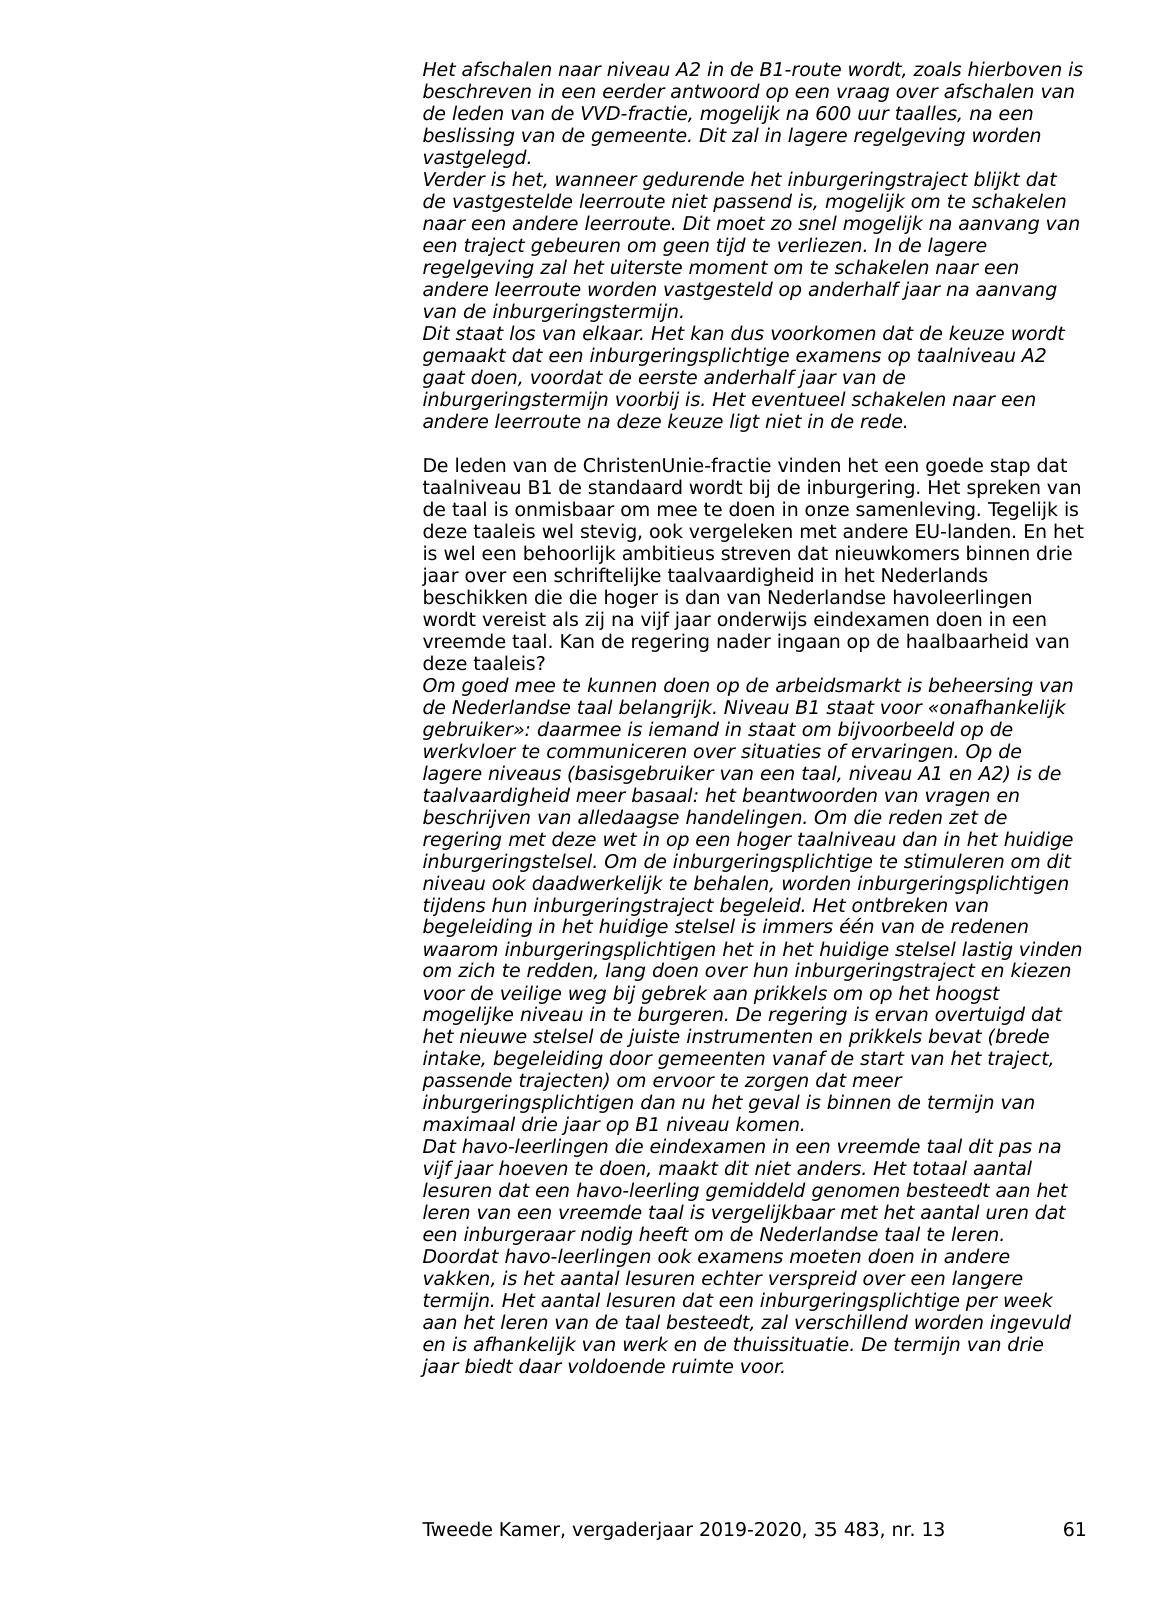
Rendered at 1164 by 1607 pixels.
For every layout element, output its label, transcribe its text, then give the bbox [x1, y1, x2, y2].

text Het afschalen naar niveau A2 in de B1-route wordt, zoals hierboven is beschreven in een eerder antwoord op een vraag over afschalen van de leden van de VVD-fractie, mogelijk na 600 uur taalles, na een beslissing van de gemeente. Dit zal in lagere regelgeving worden vastgelegd. [422, 59, 1087, 169]
text De leden van de ChristenUnie-fractie vinden het een goede stap dat taalniveau B1 de standaard wordt bij de inburgering. Het spreken van de taal is onmisbaar om mee te doen in onze samenleving. Tegelijk is deze taaleis wel stevig, ook vergeleken met andere EU-landen. En het is wel een behoorlijk ambitieus streven dat nieuwkomers binnen drie jaar over een schriftelijke taalvaardigheid in het Nederlands beschikken die die hoger is dan van Nederlandse havoleerlingen wordt vereist als zij na vijf jaar onderwijs eindexamen doen in een vreemde taal. Kan de regering nader ingaan op de haalbaarheid van deze taaleis? [422, 455, 1087, 675]
text Dit staat los van elkaar. Het kan dus voorkomen dat de keuze wordt gemaakt dat een inburgeringsplichtige examens op taalniveau A2 gaat doen, voordat de eerste anderhalf jaar van de inburgeringstermijn voorbij is. Het eventueel schakelen naar een andere leerroute na deze keuze ligt niet in de rede. [422, 323, 1087, 433]
text Verder is het, wanneer gedurende het inburgeringstraject blijkt dat de vastgestelde leerroute niet passend is, mogelijk om te schakelen naar een andere leerroute. Dit moet zo snel mogelijk na aanvang van een traject gebeuren om geen tijd te verliezen. In de lagere regelgeving zal het uiterste moment om te schakelen naar een andere leerroute worden vastgesteld op anderhalf jaar na aanvang van de inburgeringstermijn. [422, 169, 1087, 323]
text Om goed mee te kunnen doen op de arbeidsmarkt is beheersing van de Nederlandse taal belangrijk. Niveau B1 staat voor «onafhankelijk gebruiker»: daarmee is iemand in staat om bijvoorbeeld op de werkvloer te communiceren over situaties of ervaringen. Op de lagere niveaus (basisgebruiker van een taal, niveau A1 en A2) is de taalvaardigheid meer basaal: het beantwoorden van vragen en beschrijven van alledaagse handelingen. Om die reden zet de regering met deze wet in op een hoger taalniveau dan in het huidige inburgeringstelsel. Om de inburgeringsplichtige te stimuleren om dit niveau ook daadwerkelijk te behalen, worden inburgeringsplichtigen tijdens hun inburgeringstraject begeleid. Het ontbreken van begeleiding in het huidige stelsel is immers één van de redenen waarom inburgeringsplichtigen het in het huidige stelsel lastig vinden om zich te redden, lang doen over hun inburgeringstraject en kiezen voor de veilige weg bij gebrek aan prikkels om op het hoogst mogelijke niveau in te burgeren. De regering is ervan overtuigd dat het nieuwe stelsel de juiste instrumenten en prikkels bevat (brede intake, begeleiding door gemeenten vanaf de start van het traject, passende trajecten) om ervoor te zorgen dat meer inburgeringsplichtigen dan nu het geval is binnen de termijn van maximaal drie jaar op B1 niveau komen. [422, 675, 1087, 1136]
text Dat havo-leerlingen die eindexamen in een vreemde taal dit pas na vijf jaar hoeven te doen, maakt dit niet anders. Het totaal aantal lesuren dat een havo-leerling gemiddeld genomen besteedt aan het leren van een vreemde taal is vergelijkbaar met het aantal uren dat een inburgeraar nodig heeft om de Nederlandse taal te leren. Doordat havo-leerlingen ook examens moeten doen in andere vakken, is het aantal lesuren echter verspreid over een langere termijn. Het aantal lesuren dat een inburgeringsplichtige per week aan het leren van de taal besteedt, zal verschillend worden ingevuld en is afhankelijk van werk en de thuissituatie. De termijn van drie jaar biedt daar voldoende ruimte voor. [422, 1136, 1087, 1378]
